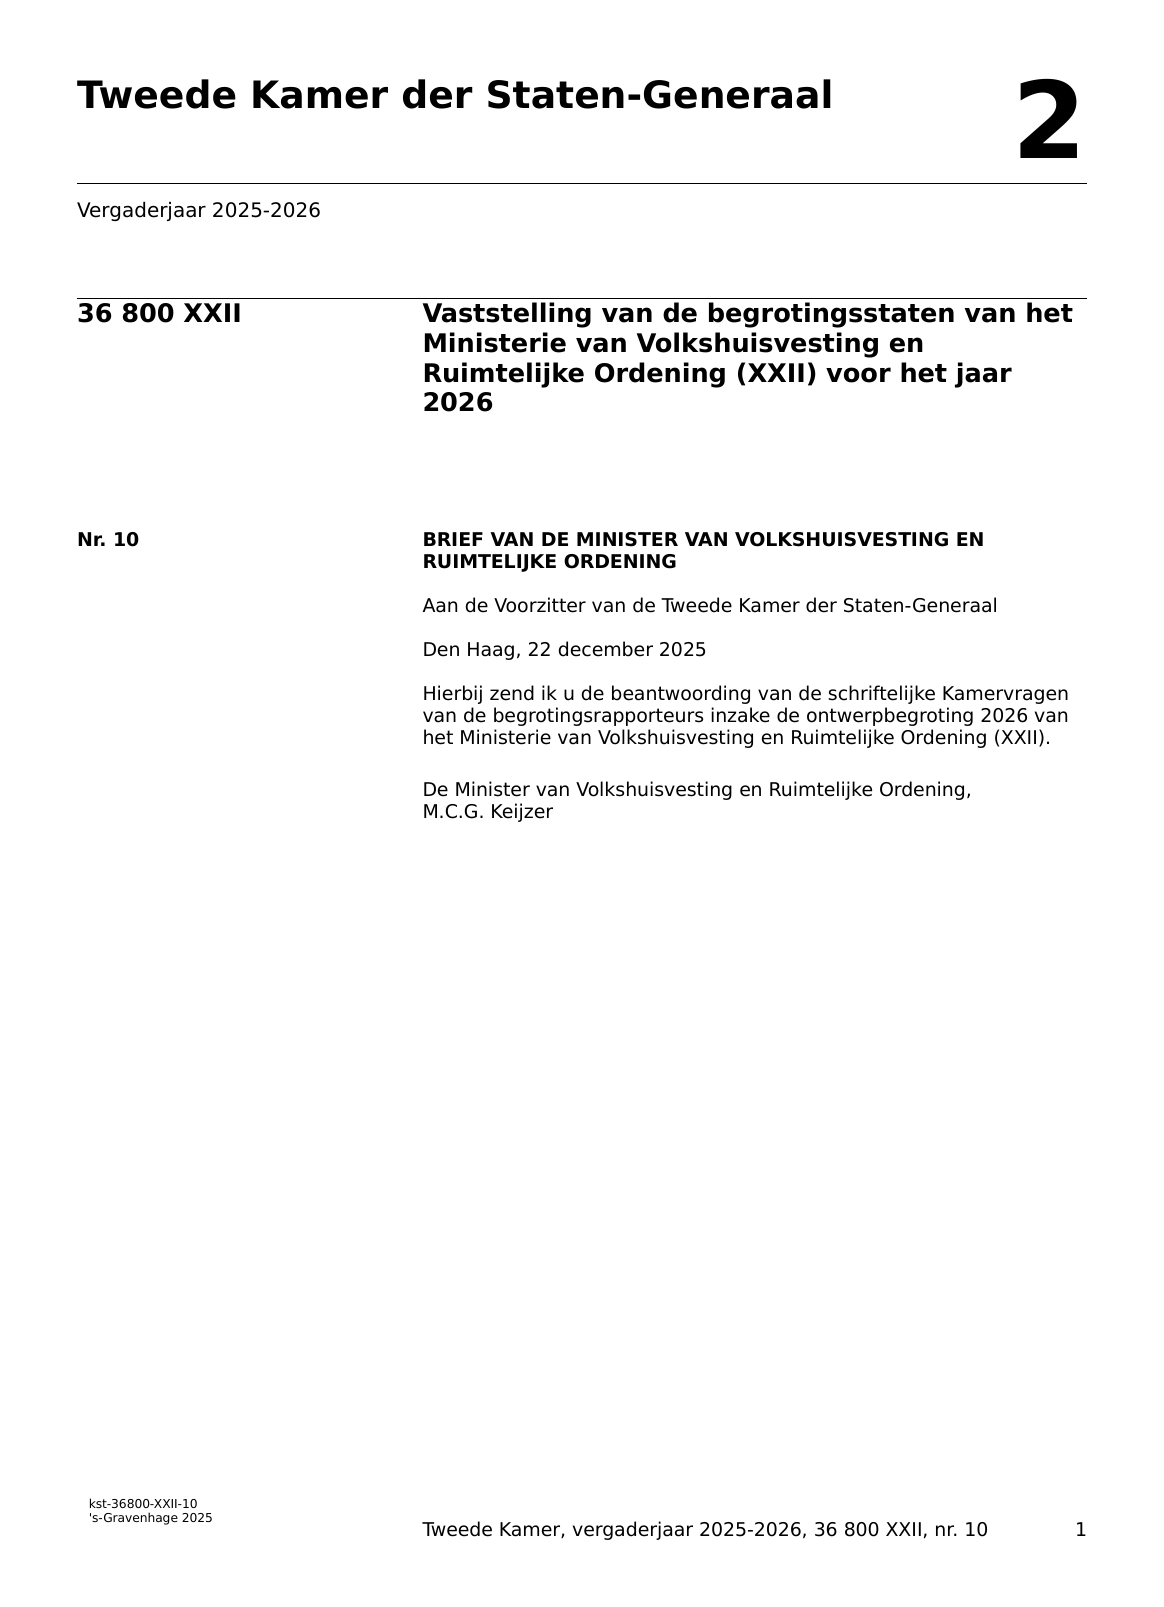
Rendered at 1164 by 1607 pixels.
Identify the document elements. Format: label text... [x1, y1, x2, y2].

text 's-Gravenhage 2025 [88, 1511, 323, 1525]
text Den Haag, 22 december 2025 [422, 639, 1087, 661]
text Hierbij zend ik u de beantwoording van de schriftelijke Kamervragen van de begrotingsrapporteurs inzake de ontwerpbegroting 2026 van het Ministerie van Volkshuisvesting en Ruimtelijke Ordening (XXII). [422, 683, 1087, 749]
table_header Tweede Kamer der Staten-Generaal [77, 59, 886, 183]
text Aan de Voorzitter van de Tweede Kamer der Staten-Generaal [422, 595, 1087, 617]
text kst-36800-XXII-10 [88, 1497, 323, 1511]
table_cell Vergaderjaar 2025-2026 [77, 184, 1087, 298]
table_header 2 [886, 59, 1087, 183]
text De Minister van Volkshuisvesting en Ruimtelijke Ordening, M.C.G. Keijzer [422, 779, 1087, 823]
subtitle 36 800 XXII Vaststelling van de begrotingsstaten van het Ministerie van Volkshuisvesting en Ruimtelijke Ordening (XXII) voor het jaar 2026 [77, 299, 1087, 418]
subtitle Nr. 10 BRIEF VAN DE MINISTER VAN VOLKSHUISVESTING EN RUIMTELIJKE ORDENING [77, 529, 1087, 573]
